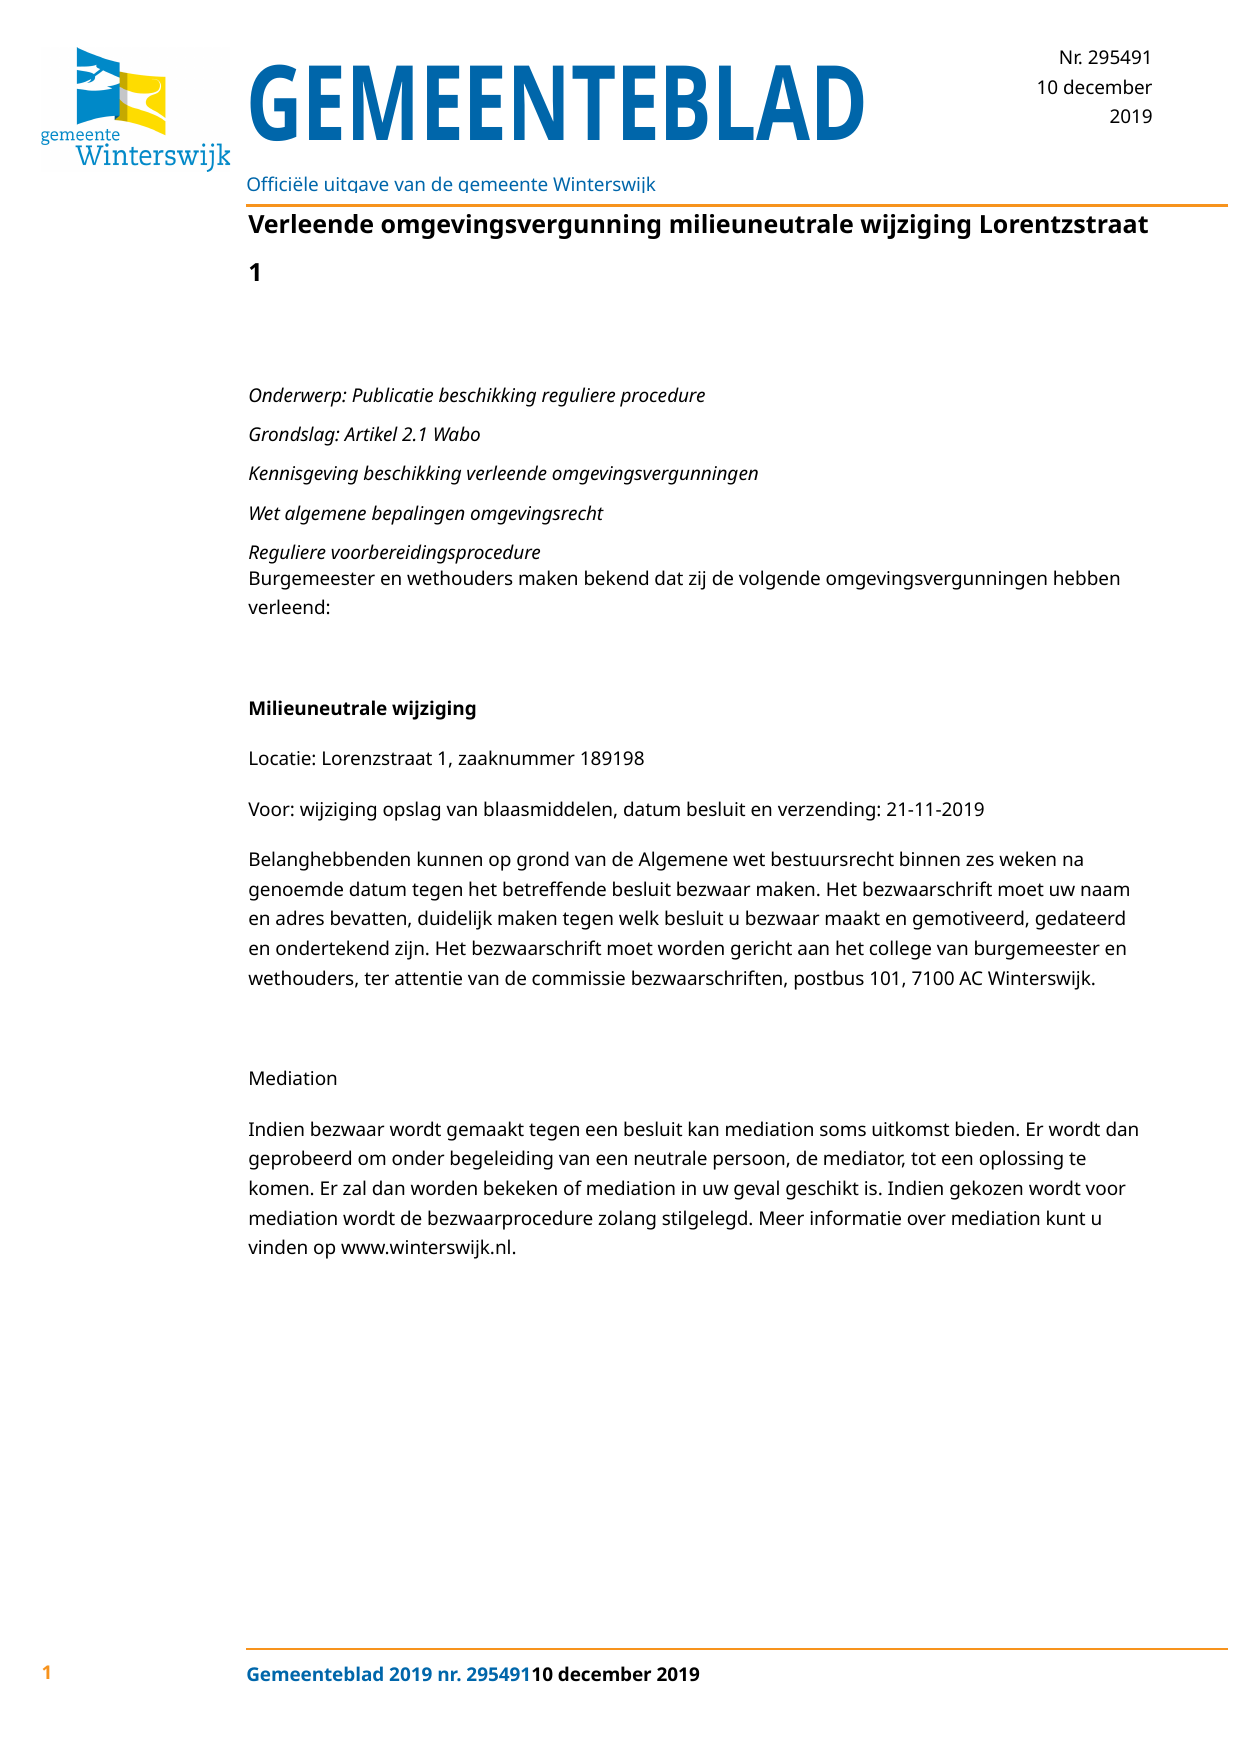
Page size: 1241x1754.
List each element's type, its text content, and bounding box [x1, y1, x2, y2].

text Reguliere voorbereidingsprocedure [248, 539, 1152, 565]
text Kennisgeving beschikking verleende omgevingsvergunningen [248, 460, 1152, 486]
text Wet algemene bepalingen omgevingsrecht [248, 500, 1152, 525]
text Milieuneutrale wijziging [248, 695, 1152, 721]
text Indien bezwaar wordt gemaakt tegen een besluit kan mediation soms uitkomst bieden. Er wordt dan geprobeerd om onder begeleiding van een neutrale persoon, de mediator, tot een oplossing te komen. Er zal dan worden bekeken of mediation in uw geval geschikt is. Indien gekozen wordt voor mediation wordt de bezwaarprocedure zolang stilgelegd. Meer informatie over mediation kunt u vinden op www.winterswijk.nl. [248, 1116, 1152, 1260]
text Voor: wijziging opslag van blaasmiddelen, datum besluit en verzending: 21-11-2019 [248, 796, 1152, 822]
picture [225, 153, 231, 162]
text Onderwerp: Publicatie beschikking reguliere procedure [248, 382, 1152, 408]
picture [41, 47, 231, 172]
text Mediation [248, 1066, 1152, 1091]
text Belanghebbenden kunnen op grond van de Algemene wet bestuursrecht binnen zes weken na genoemde datum tegen het betreffende besluit bezwaar maken. Het bezwaarschrift moet uw naam en adres bevatten, duidelijk maken tegen welk besluit u bezwaar maakt en gemotiveerd, gedateerd en ondertekend zijn. Het bezwaarschrift moet worden gericht aan het college van burgemeester en wethouders, ter attentie van de commissie bezwaarschriften, postbus 101, 7100 AC Winterswijk. [248, 846, 1152, 990]
text Grondslag: Artikel 2.1 Wabo [248, 421, 1152, 447]
text Locatie: Lorenzstraat 1, zaaknummer 189198 [248, 746, 1152, 771]
text Burgemeester en wethouders maken bekend dat zij de volgende omgevingsvergunningen hebben verleend: [248, 565, 1152, 620]
text Verleende omgevingsvergunning milieuneutrale wijziging Lorentzstraat 1 [248, 207, 1152, 288]
